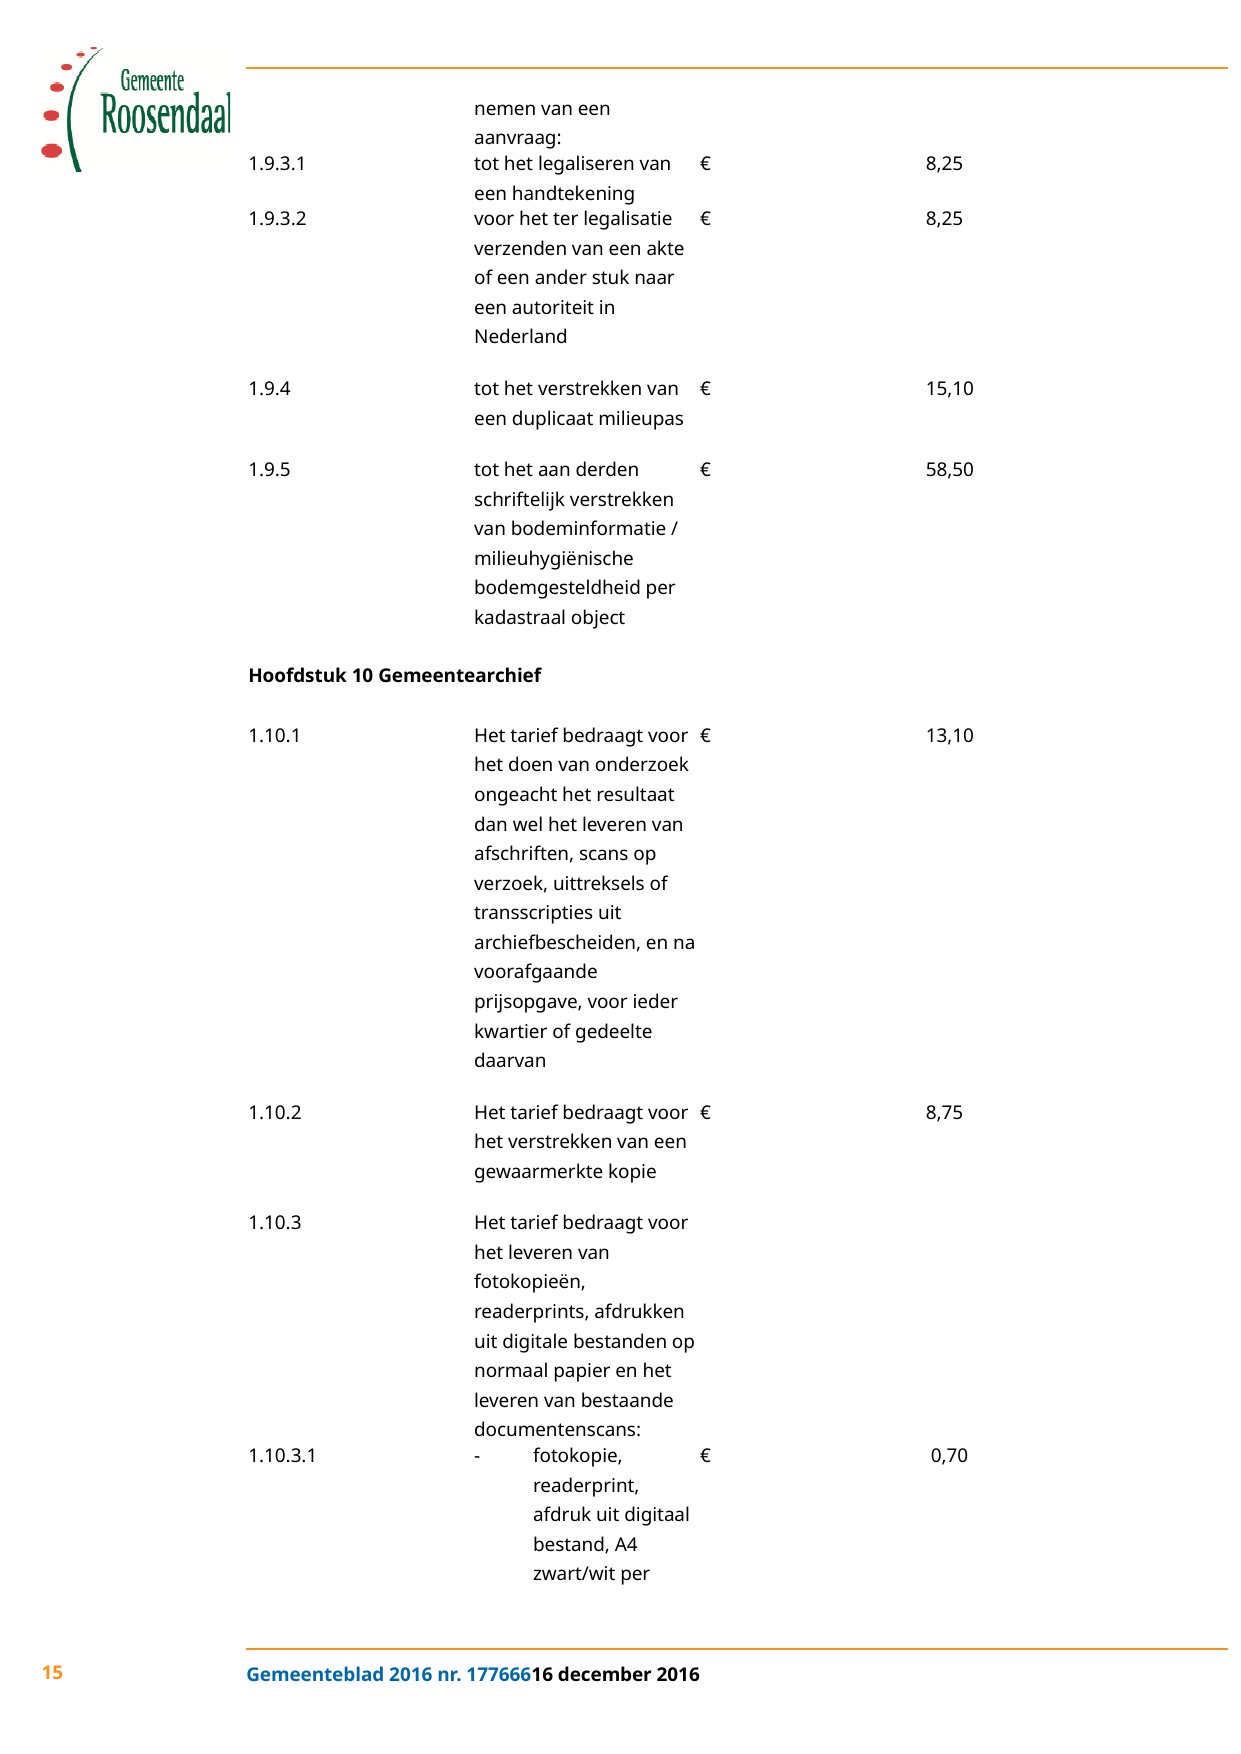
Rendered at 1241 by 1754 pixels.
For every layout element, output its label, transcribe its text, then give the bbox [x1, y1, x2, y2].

table_cell 8,25 [926, 150, 1152, 205]
table_cell [926, 431, 1152, 456]
table_cell [926, 350, 1152, 375]
table_cell [248, 1184, 474, 1209]
text Hoofdstuk 10 Gemeentearchief [248, 663, 1152, 688]
table_cell € [700, 456, 926, 630]
table_cell 1.9.5 [248, 456, 474, 630]
table_cell € [700, 150, 926, 205]
table_cell 1.10.3.1 [248, 1442, 474, 1586]
table_cell [248, 350, 474, 375]
table_cell [474, 350, 700, 375]
table_header € [700, 722, 926, 1073]
table_cell 15,10 [926, 375, 1152, 431]
table_cell 1.9.3.2 [248, 205, 474, 349]
table_cell 1.9.3.1 [248, 150, 474, 205]
picture [41, 47, 231, 172]
table_cell [248, 431, 474, 456]
table_cell 0,70 [926, 1442, 1152, 1586]
table_cell [474, 1184, 700, 1209]
table_cell [700, 1184, 926, 1209]
table_cell tot het aan derden schriftelijk verstrekken van bodeminformatie / milieuhygiënische bodemgesteldheid per kadastraal object [474, 456, 700, 630]
table_cell fotokopie, readerprint, afdruk uit digitaal bestand, A4 zwart/wit per [474, 1442, 700, 1586]
table_cell [926, 1184, 1152, 1209]
table_cell [926, 1073, 1152, 1099]
table_cell [474, 431, 700, 456]
table_cell 8,25 [926, 205, 1152, 349]
table_cell € [700, 1442, 926, 1586]
table_cell [248, 95, 474, 150]
table_cell voor het ter legalisatie verzenden van een akte of een ander stuk naar een autoriteit in Nederland [474, 205, 700, 349]
table_cell € [700, 1099, 926, 1184]
table_header 13,10 [926, 722, 1152, 1073]
table_cell [700, 350, 926, 375]
table_cell € [700, 205, 926, 349]
table_cell [926, 95, 1152, 150]
table_cell 1.10.3 [248, 1210, 474, 1442]
table_cell nemen van een aanvraag: [474, 95, 700, 150]
table_cell 1.9.4 [248, 375, 474, 431]
table_cell [700, 431, 926, 456]
table_cell 58,50 [926, 456, 1152, 630]
table_cell 8,75 [926, 1099, 1152, 1184]
table_cell Het tarief bedraagt voor het leveren van fotokopieën, readerprints, afdrukken uit digitale bestanden op normaal papier en het leveren van bestaande documentenscans: [474, 1210, 700, 1442]
table_cell € [700, 375, 926, 431]
table_header 1.10.1 [248, 722, 474, 1073]
table_cell [700, 1210, 926, 1442]
table_cell [474, 1073, 700, 1099]
table_cell tot het legaliseren van een handtekening [474, 150, 700, 205]
table_header Het tarief bedraagt voor het doen van onderzoek ongeacht het resultaat dan wel het leveren van afschriften, scans op verzoek, uittreksels of transscripties uit archiefbescheiden, en na voorafgaande prijsopgave, voor ieder kwartier of gedeelte daarvan [474, 722, 700, 1073]
table_cell [700, 1073, 926, 1099]
table_cell [926, 1210, 1152, 1442]
table_cell Het tarief bedraagt voor het verstrekken van een gewaarmerkte kopie [474, 1099, 700, 1184]
table_cell 1.10.2 [248, 1099, 474, 1184]
table_cell [700, 95, 926, 150]
table_cell [248, 1073, 474, 1099]
table_cell tot het verstrekken van een duplicaat milieupas [474, 375, 700, 431]
